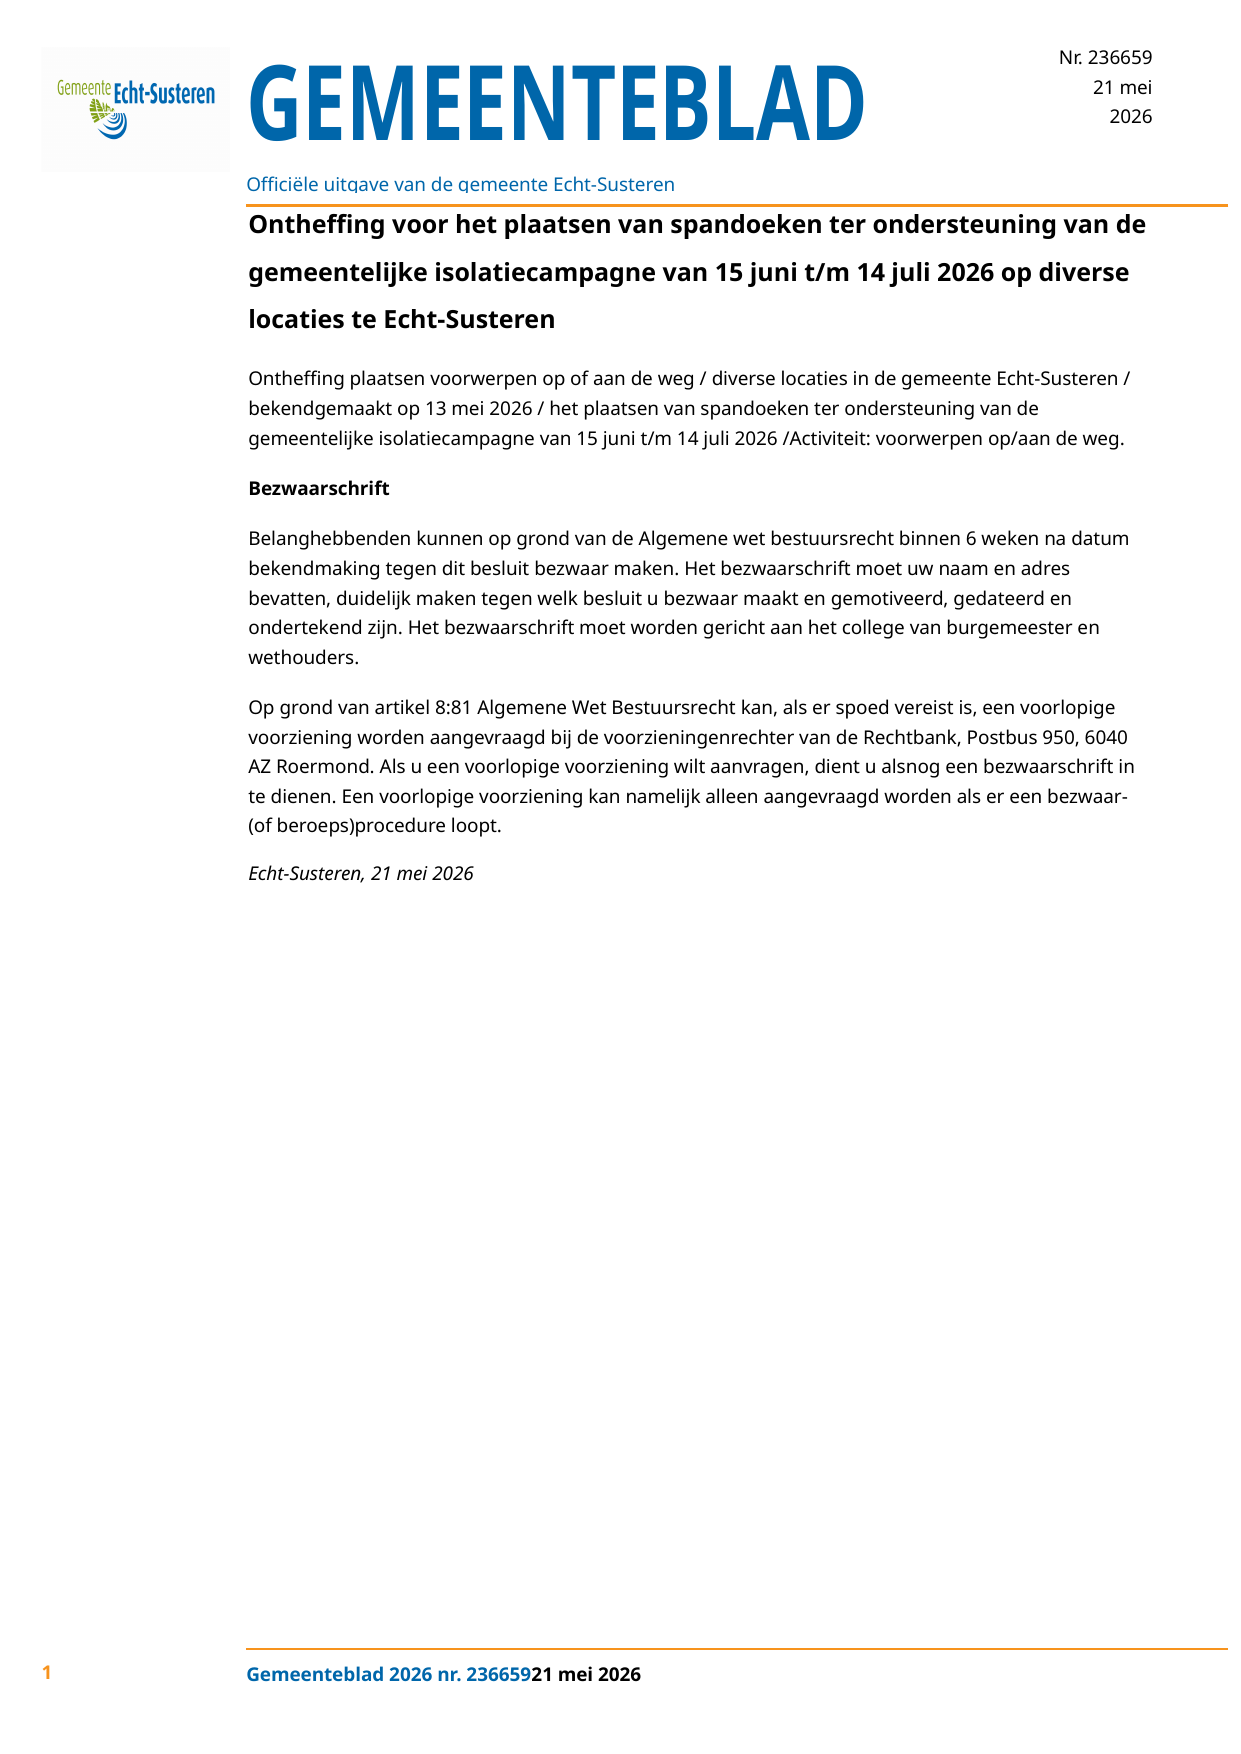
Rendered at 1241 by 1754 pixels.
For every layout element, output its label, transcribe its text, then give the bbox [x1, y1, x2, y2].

text Echt-Susteren, 21 mei 2026 [248, 860, 1152, 886]
text Belanghebbenden kunnen op grond van de Algemene wet bestuursrecht binnen 6 weken na datum bekendmaking tegen dit besluit bezwaar maken. Het bezwaarschrift moet uw naam en adres bevatten, duidelijk maken tegen welk besluit u bezwaar maakt en gemotiveerd, gedateerd en ondertekend zijn. Het bezwaarschrift moet worden gericht aan het college van burgemeester en wethouders. [248, 526, 1152, 669]
text Bezwaarschrift [248, 475, 1152, 501]
text Ontheffing plaatsen voorwerpen op of aan de weg / diverse locaties in de gemeente Echt-Susteren / bekendgemaakt op 13 mei 2026 / het plaatsen van spandoeken ter ondersteuning van de gemeentelijke isolatiecampagne van 15 juni t/m 14 juli 2026 /Activiteit: voorwerpen op/aan de weg. [248, 366, 1152, 450]
text Op grond van artikel 8:81 Algemene Wet Bestuursrecht kan, als er spoed vereist is, een voorlopige voorziening worden aangevraagd bij de voorzieningenrechter van de Rechtbank, Postbus 950, 6040 AZ Roermond. Als u een voorlopige voorziening wilt aanvragen, dient u alsnog een bezwaarschrift in te dienen. Een voorlopige voorziening kan namelijk alleen aangevraagd worden als er een bezwaar- (of beroeps)procedure loopt. [248, 694, 1152, 838]
picture [41, 47, 231, 172]
text Ontheffing voor het plaatsen van spandoeken ter ondersteuning van de gemeentelijke isolatiecampagne van 15 juni t/m 14 juli 2026 op diverse locaties te Echt-Susteren [248, 207, 1152, 336]
